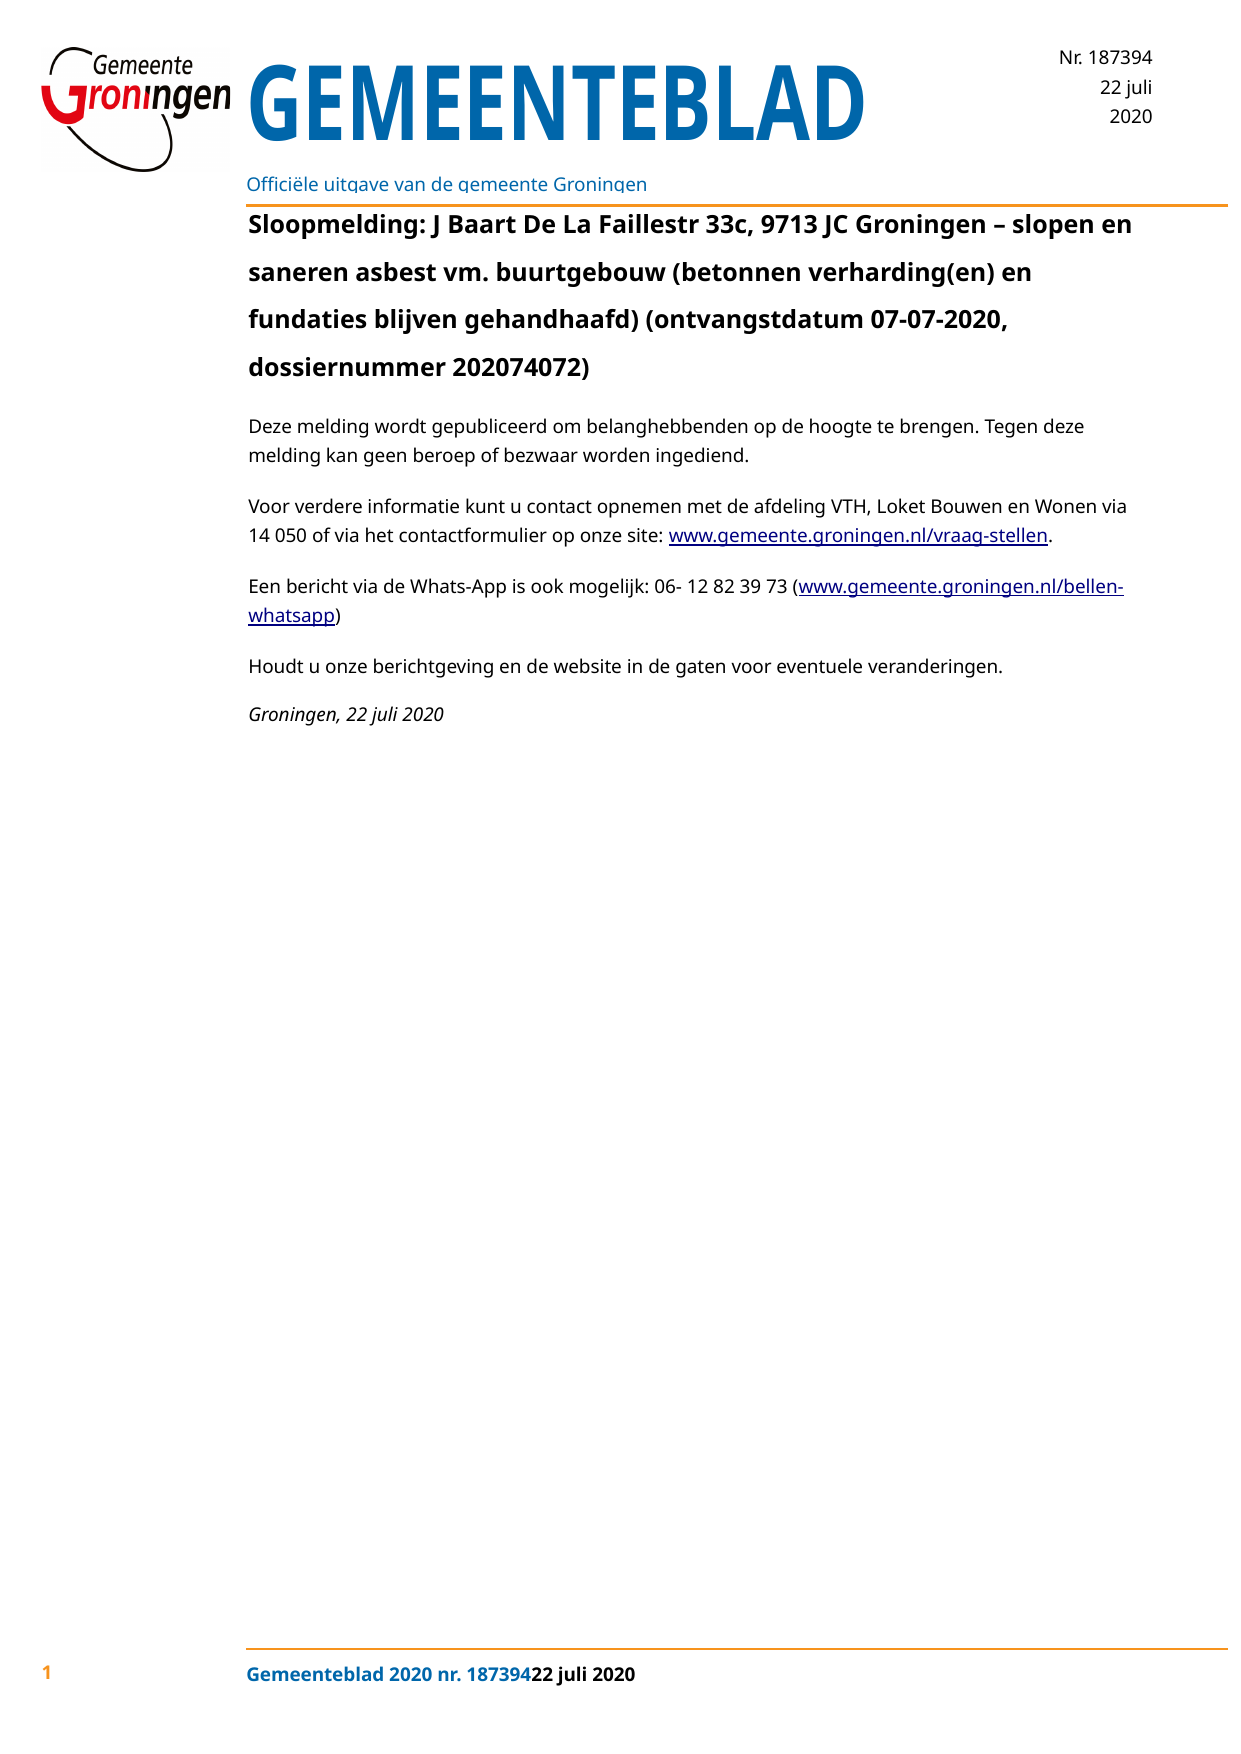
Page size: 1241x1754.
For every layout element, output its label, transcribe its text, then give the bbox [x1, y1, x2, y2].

picture [41, 47, 231, 172]
text Sloopmelding: J Baart De La Faillestr 33c, 9713 JC Groningen – slopen en saneren asbest vm. buurtgebouw (betonnen verharding(en) en fundaties blijven gehandhaafd) (ontvangstdatum 07-07-2020, dossiernummer 202074072) [248, 207, 1152, 384]
text Een bericht via de Whats-App is ook mogelijk: 06- 12 82 39 73 (www.gemeente.groningen.nl/bellen-whatsapp) [248, 573, 1152, 628]
text Groningen, 22 juli 2020 [248, 701, 1152, 727]
text Deze melding wordt gepubliceerd om belanghebbenden op de hoogte te brengen. Tegen deze melding kan geen beroep of bezwaar worden ingediend. [248, 413, 1152, 468]
text Houdt u onze berichtgeving en de website in de gaten voor eventuele veranderingen. [248, 653, 1152, 679]
text Voor verdere informatie kunt u contact opnemen met de afdeling VTH, Loket Bouwen en Wonen via 14 050 of via het contactformulier op onze site: www.gemeente.groningen.nl/vraag-stellen. [248, 493, 1152, 548]
